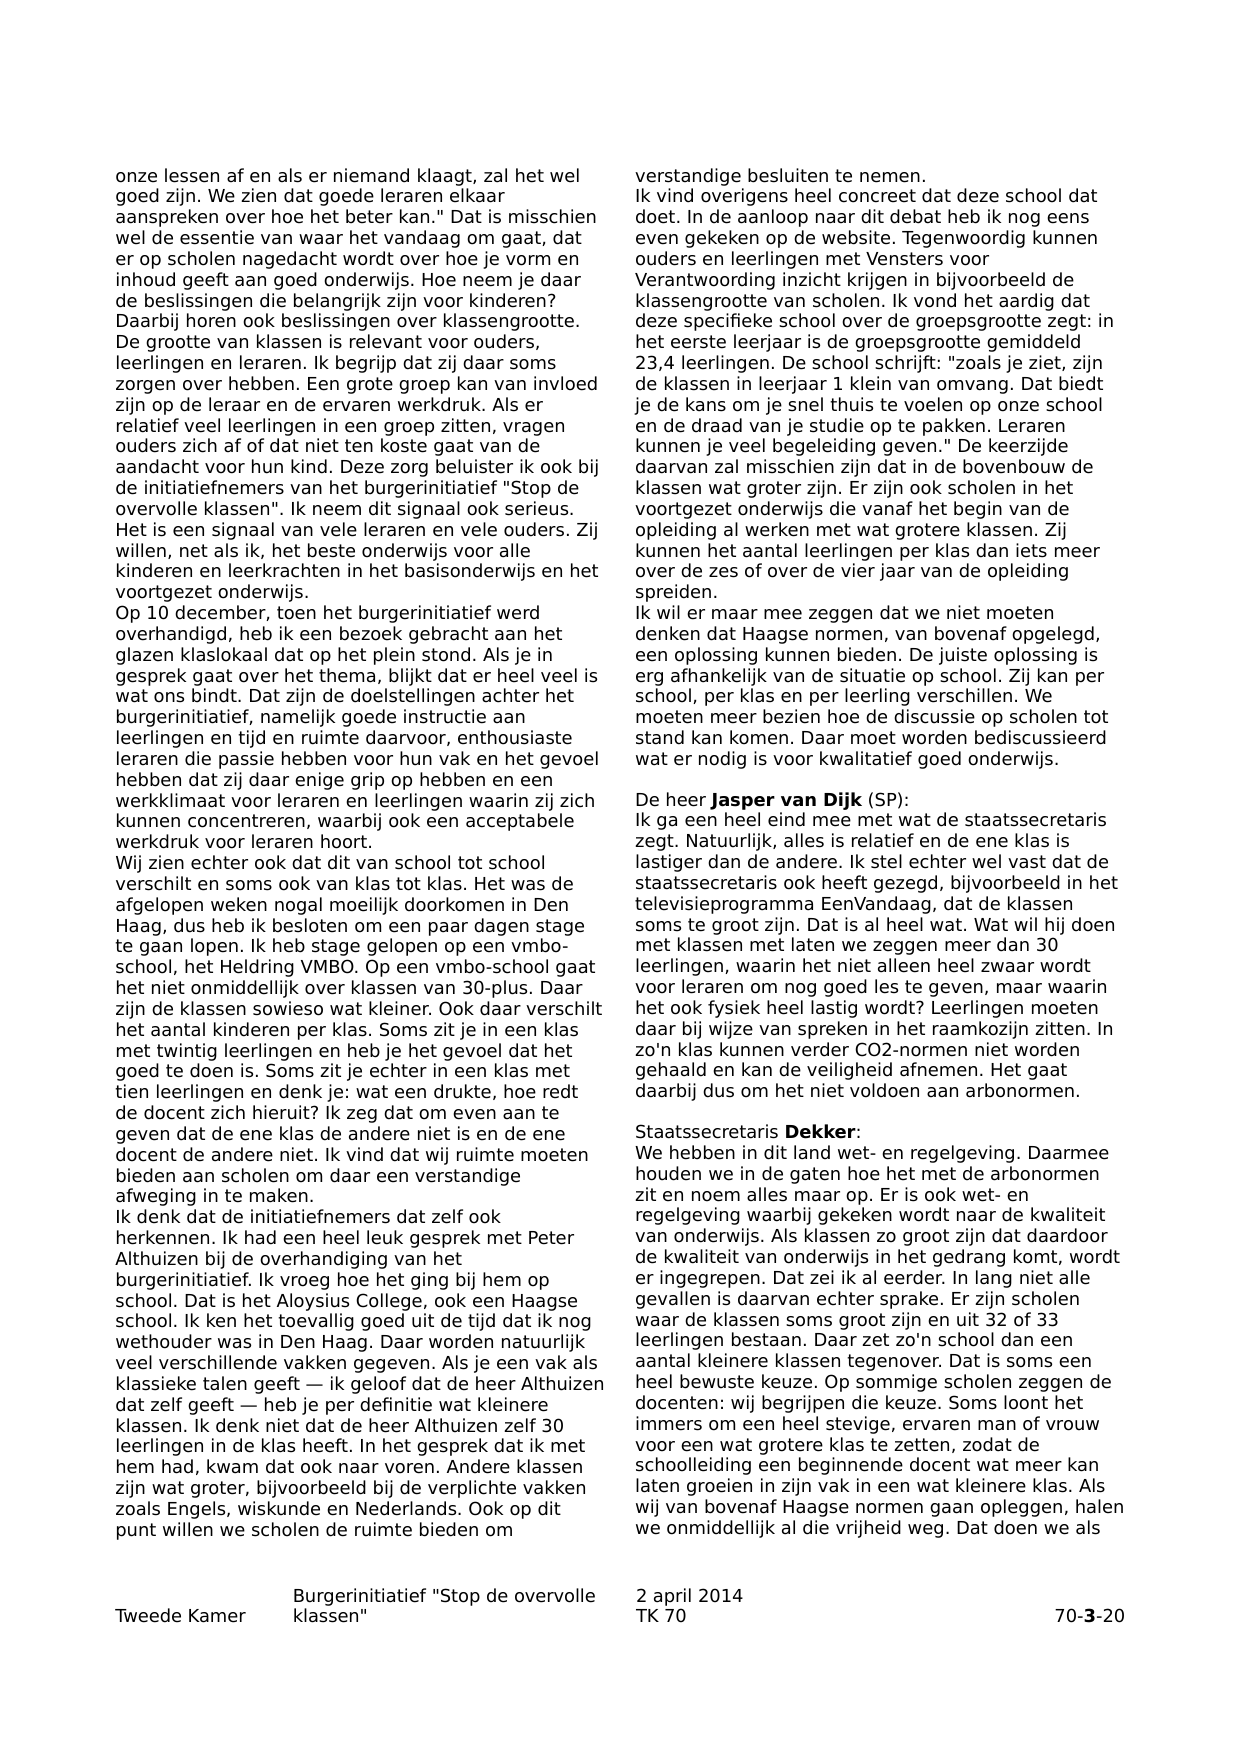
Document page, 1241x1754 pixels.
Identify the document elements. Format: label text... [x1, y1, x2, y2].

text Staatssecretaris Dekker: [635, 1122, 1125, 1143]
text Ik vind overigens heel concreet dat deze school dat doet. In de aanloop naar dit debat heb ik nog eens even gekeken op de website. Tegenwoordig kunnen ouders en leerlingen met Vensters voor Verantwoording inzicht krijgen in bijvoorbeeld de klassengrootte van scholen. Ik vond het aardig dat deze specifieke school over de groepsgrootte zegt: in het eerste leerjaar is de groepsgrootte gemiddeld 23,4 leerlingen. De school schrijft: "zoals je ziet, zijn de klassen in leerjaar 1 klein van omvang. Dat biedt je de kans om je snel thuis te voelen op onze school en de draad van je studie op te pakken. Leraren kunnen je veel begeleiding geven." De keerzijde daarvan zal misschien zijn dat in de bovenbouw de klassen wat groter zijn. Er zijn ook scholen in het voortgezet onderwijs die vanaf het begin van de opleiding al werken met wat grotere klassen. Zij kunnen het aantal leerlingen per klas dan iets meer over de zes of over de vier jaar van de opleiding spreiden. [635, 186, 1125, 603]
text Ik ga een heel eind mee met wat de staatssecretaris zegt. Natuurlijk, alles is relatief en de ene klas is lastiger dan de andere. Ik stel echter wel vast dat de staatssecretaris ook heeft gezegd, bijvoorbeeld in het televisieprogramma EenVandaag, dat de klassen soms te groot zijn. Dat is al heel wat. Wat wil hij doen met klassen met laten we zeggen meer dan 30 leerlingen, waarin het niet alleen heel zwaar wordt voor leraren om nog goed les te geven, maar waarin het ook fysiek heel lastig wordt? Leerlingen moeten daar bij wijze van spreken in het raamkozijn zitten. In zo'n klas kunnen verder CO2-normen niet worden gehaald en kan de veiligheid afnemen. Het gaat daarbij dus om het niet voldoen aan arbonormen. [635, 810, 1125, 1102]
text verstandige besluiten te nemen. [635, 165, 1125, 186]
text We hebben in dit land wet- en regelgeving. Daarmee houden we in de gaten hoe het met de arbonormen zit en noem alles maar op. Er is ook wet- en regelgeving waarbij gekeken wordt naar de kwaliteit van onderwijs. Als klassen zo groot zijn dat daardoor de kwaliteit van onderwijs in het gedrang komt, wordt er ingegrepen. Dat zei ik al eerder. In lang niet alle gevallen is daarvan echter sprake. Er zijn scholen waar de klassen soms groot zijn en uit 32 of 33 leerlingen bestaan. Daar zet zo'n school dan een aantal kleinere klassen tegenover. Dat is soms een heel bewuste keuze. Op sommige scholen zeggen de docenten: wij begrijpen die keuze. Soms loont het immers om een heel stevige, ervaren man of vrouw voor een wat grotere klas te zetten, zodat de schoolleiding een beginnende docent wat meer kan laten groeien in zijn vak in een wat kleinere klas. Als wij van bovenaf Haagse normen gaan opleggen, halen we onmiddellijk al die vrijheid weg. Dat doen we als [635, 1143, 1125, 1538]
text De heer Jasper van Dijk (SP): [635, 789, 1125, 810]
text Wij zien echter ook dat dit van school tot school verschilt en soms ook van klas tot klas. Het was de afgelopen weken nogal moeilijk doorkomen in Den Haag, dus heb ik besloten om een paar dagen stage te gaan lopen. Ik heb stage gelopen op een vmbo-school, het Heldring VMBO. Op een vmbo-school gaat het niet onmiddellijk over klassen van 30-plus. Daar zijn de klassen sowieso wat kleiner. Ook daar verschilt het aantal kinderen per klas. Soms zit je in een klas met twintig leerlingen en heb je het gevoel dat het goed te doen is. Soms zit je echter in een klas met tien leerlingen en denk je: wat een drukte, hoe redt de docent zich hieruit? Ik zeg dat om even aan te geven dat de ene klas de andere niet is en de ene docent de andere niet. Ik vind dat wij ruimte moeten bieden aan scholen om daar een verstandige afweging in te maken. [115, 853, 605, 1207]
text Op 10 december, toen het burgerinitiatief werd overhandigd, heb ik een bezoek gebracht aan het glazen klaslokaal dat op het plein stond. Als je in gesprek gaat over het thema, blijkt dat er heel veel is wat ons bindt. Dat zijn de doelstellingen achter het burgerinitiatief, namelijk goede instructie aan leerlingen en tijd en ruimte daarvoor, enthousiaste leraren die passie hebben voor hun vak en het gevoel hebben dat zij daar enige grip op hebben en een werkklimaat voor leraren en leerlingen waarin zij zich kunnen concentreren, waarbij ook een acceptabele werkdruk voor leraren hoort. [115, 603, 605, 853]
text Ik denk dat de initiatiefnemers dat zelf ook herkennen. Ik had een heel leuk gesprek met Peter Althuizen bij de overhandiging van het burgerinitiatief. Ik vroeg hoe het ging bij hem op school. Dat is het Aloysius College, ook een Haagse school. Ik ken het toevallig goed uit de tijd dat ik nog wethouder was in Den Haag. Daar worden natuurlijk veel verschillende vakken gegeven. Als je een vak als klassieke talen geeft — ik geloof dat de heer Althuizen dat zelf geeft — heb je per definitie wat kleinere klassen. Ik denk niet dat de heer Althuizen zelf 30 leerlingen in de klas heeft. In het gesprek dat ik met hem had, kwam dat ook naar voren. Andere klassen zijn wat groter, bijvoorbeeld bij de verplichte vakken zoals Engels, wiskunde en Nederlands. Ook op dit punt willen we scholen de ruimte bieden om [115, 1207, 605, 1540]
text Ik wil er maar mee zeggen dat we niet moeten denken dat Haagse normen, van bovenaf opgelegd, een oplossing kunnen bieden. De juiste oplossing is erg afhankelijk van de situatie op school. Zij kan per school, per klas en per leerling verschillen. We moeten meer bezien hoe de discussie op scholen tot stand kan komen. Daar moet worden bediscussieerd wat er nodig is voor kwalitatief goed onderwijs. [635, 603, 1125, 769]
text onze lessen af en als er niemand klaagt, zal het wel goed zijn. We zien dat goede leraren elkaar aanspreken over hoe het beter kan." Dat is misschien wel de essentie van waar het vandaag om gaat, dat er op scholen nagedacht wordt over hoe je vorm en inhoud geeft aan goed onderwijs. Hoe neem je daar de beslissingen die belangrijk zijn voor kinderen? Daarbij horen ook beslissingen over klassengrootte. [115, 165, 605, 332]
text De grootte van klassen is relevant voor ouders, leerlingen en leraren. Ik begrijp dat zij daar soms zorgen over hebben. Een grote groep kan van invloed zijn op de leraar en de ervaren werkdruk. Als er relatief veel leerlingen in een groep zitten, vragen ouders zich af of dat niet ten koste gaat van de aandacht voor hun kind. Deze zorg beluister ik ook bij de initiatiefnemers van het burgerinitiatief "Stop de overvolle klassen". Ik neem dit signaal ook serieus. Het is een signaal van vele leraren en vele ouders. Zij willen, net als ik, het beste onderwijs voor alle kinderen en leerkrachten in het basisonderwijs en het voortgezet onderwijs. [115, 332, 605, 603]
